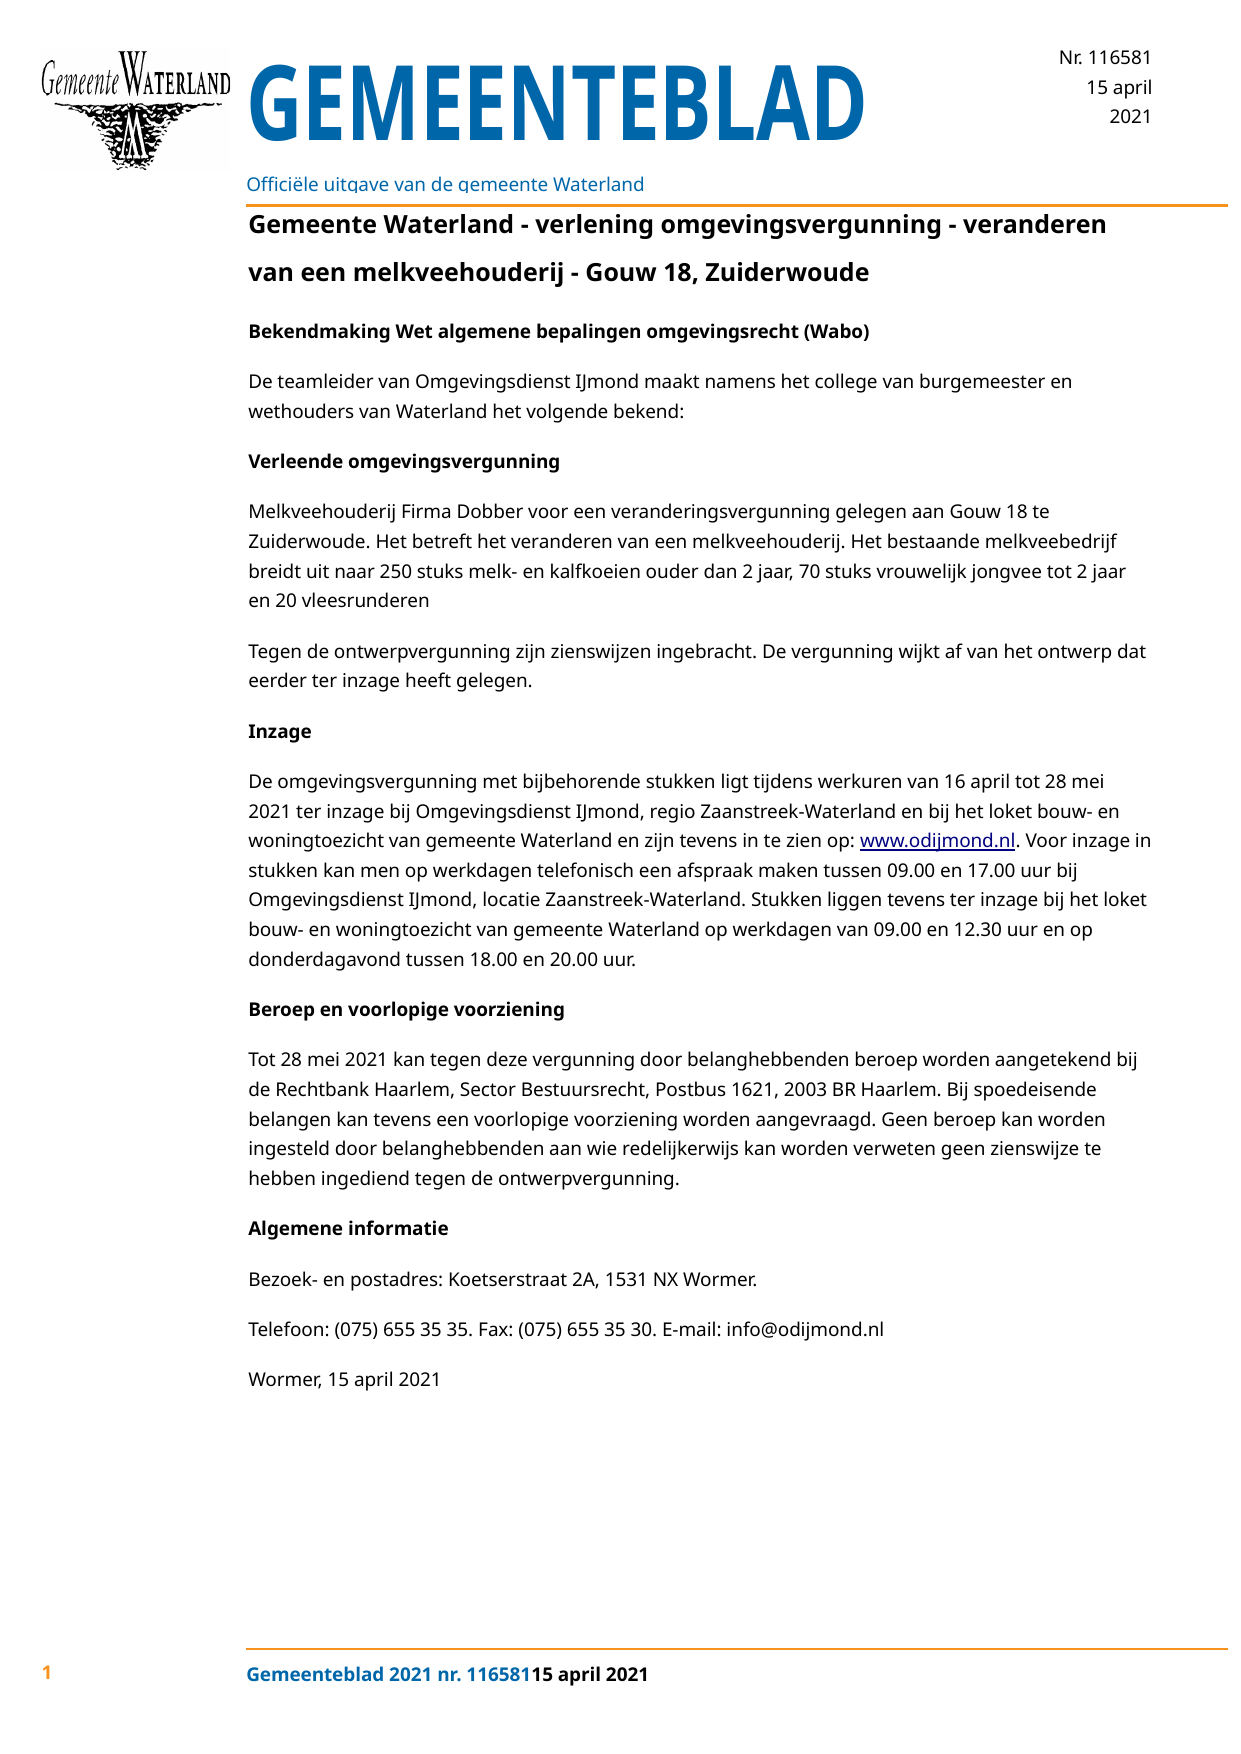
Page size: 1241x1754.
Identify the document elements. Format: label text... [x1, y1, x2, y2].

text Tegen de ontwerpvergunning zijn zienswijzen ingebracht. De vergunning wijkt af van het ontwerp dat eerder ter inzage heeft gelegen. [248, 638, 1152, 693]
text De omgevingsvergunning met bijbehorende stukken ligt tijdens werkuren van 16 april tot 28 mei 2021 ter inzage bij Omgevingsdienst IJmond, regio Zaanstreek-Waterland en bij het loket bouw- en woningtoezicht van gemeente Waterland en zijn tevens in te zien op: www.odijmond.nl. Voor inzage in stukken kan men op werkdagen telefonisch een afspraak maken tussen 09.00 en 17.00 uur bij Omgevingsdienst IJmond, locatie Zaanstreek-Waterland. Stukken liggen tevens ter inzage bij het loket bouw- en woningtoezicht van gemeente Waterland op werkdagen van 09.00 en 12.30 uur en op donderdagavond tussen 18.00 en 20.00 uur. [248, 768, 1152, 972]
text De teamleider van Omgevingsdienst IJmond maakt namens het college van burgemeester en wethouders van Waterland het volgende bekend: [248, 368, 1152, 424]
picture [41, 47, 231, 172]
text Gemeente Waterland - verlening omgevingsvergunning - veranderen van een melkveehouderij - Gouw 18, Zuiderwoude [248, 207, 1152, 288]
text Wormer, 15 april 2021 [248, 1367, 1152, 1392]
text Inzage [248, 718, 1152, 744]
text Telefoon: (075) 655 35 35. Fax: (075) 655 35 30. E-mail: info@odijmond.nl [248, 1316, 1152, 1342]
text Algemene informatie [248, 1215, 1152, 1241]
text Bezoek- en postadres: Koetserstraat 2A, 1531 NX Wormer. [248, 1266, 1152, 1292]
text Tot 28 mei 2021 kan tegen deze vergunning door belanghebbenden beroep worden aangetekend bij de Rechtbank Haarlem, Sector Bestuursrecht, Postbus 1621, 2003 BR Haarlem. Bij spoedeisende belangen kan tevens een voorlopige voorziening worden aangevraagd. Geen beroep kan worden ingesteld door belanghebbenden aan wie redelijkerwijs kan worden verweten geen zienswijze te hebben ingediend tegen de ontwerpvergunning. [248, 1047, 1152, 1191]
text Melkveehouderij Firma Dobber voor een veranderingsvergunning gelegen aan Gouw 18 te Zuiderwoude. Het betreft het veranderen van een melkveehouderij. Het bestaande melkveebedrijf breidt uit naar 250 stuks melk- en kalfkoeien ouder dan 2 jaar, 70 stuks vrouwelijk jongvee tot 2 jaar en 20 vleesrunderen [248, 499, 1152, 613]
text Bekendmaking Wet algemene bepalingen omgevingsrecht (Wabo) [248, 318, 1152, 344]
text Verleende omgevingsvergunning [248, 448, 1152, 474]
text Beroep en voorlopige voorziening [248, 996, 1152, 1022]
